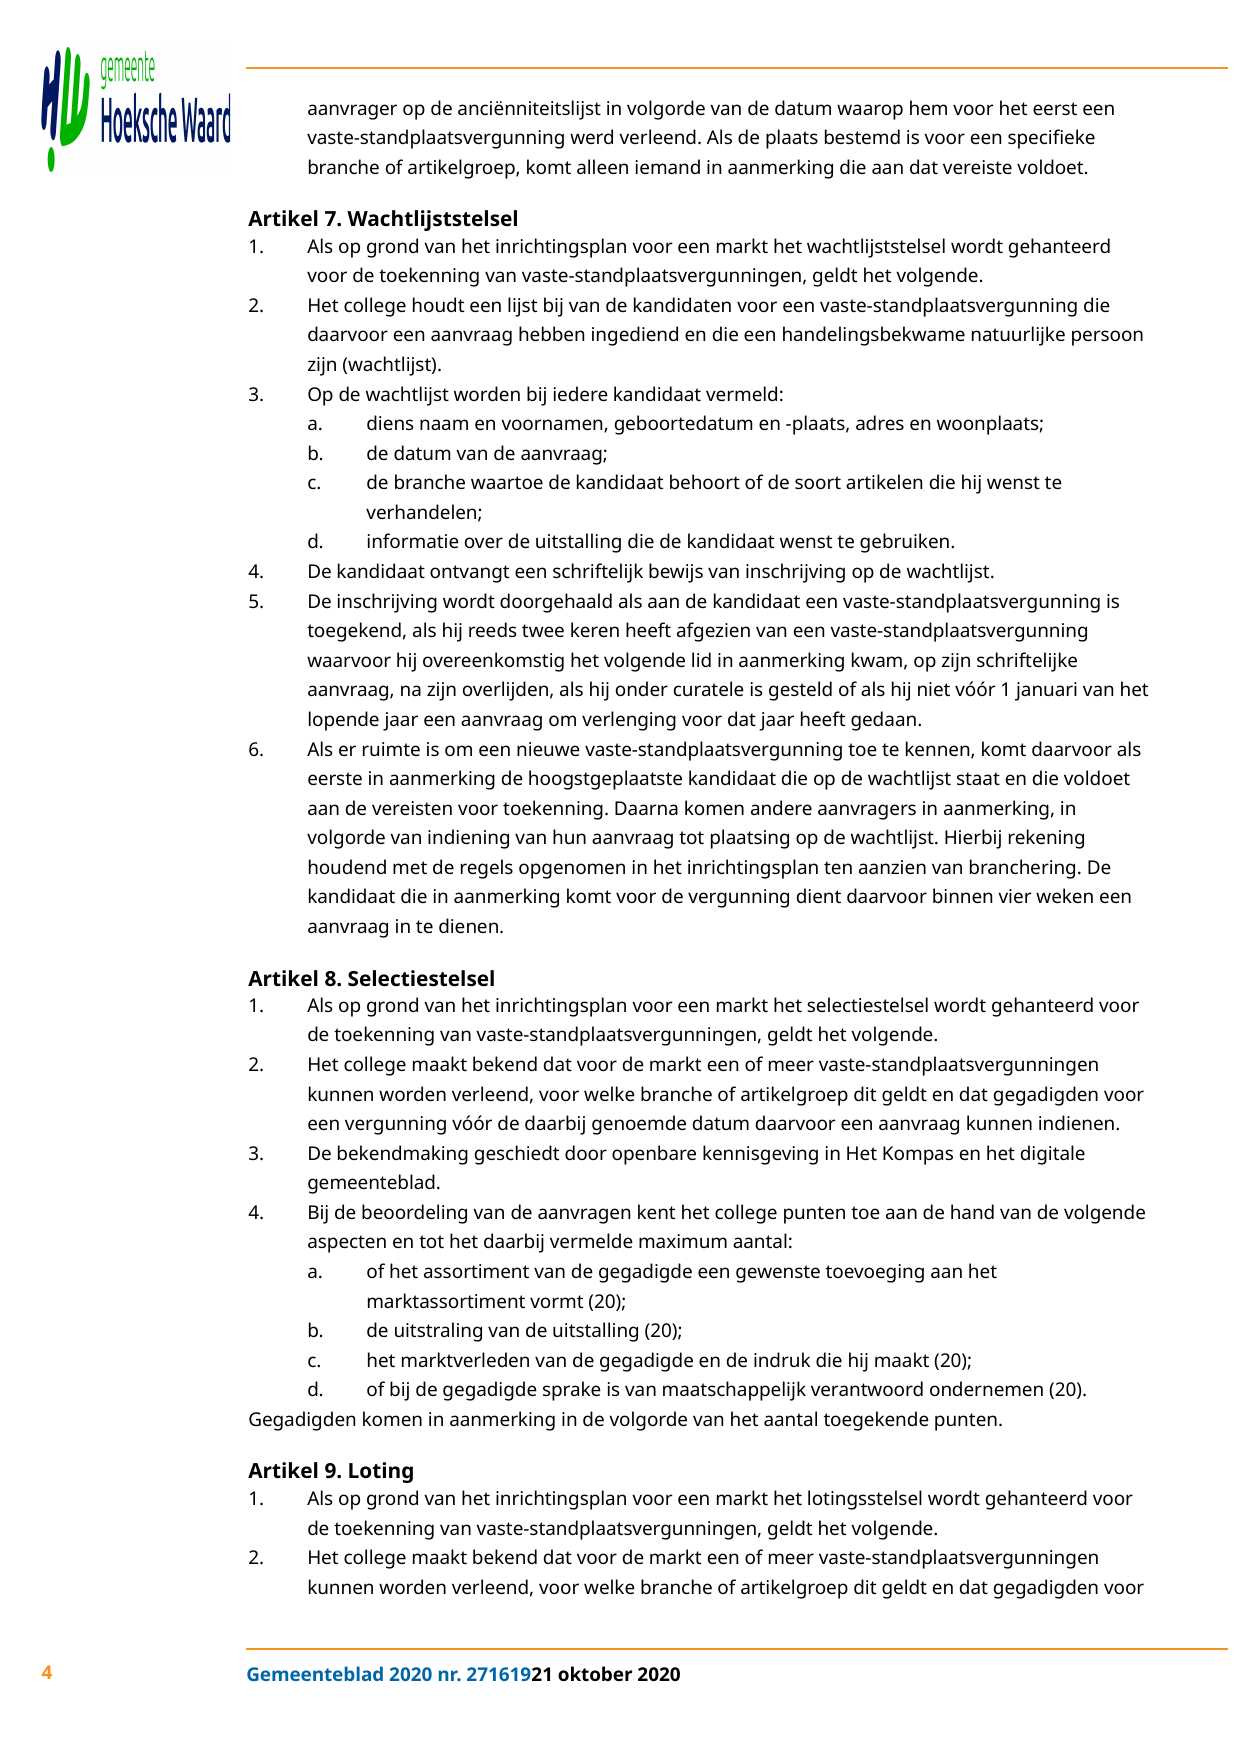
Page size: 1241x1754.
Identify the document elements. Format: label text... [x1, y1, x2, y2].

list Het college maakt bekend dat voor de markt een of meer vaste-standplaatsvergunningen kunnen worden verleend, voor welke branche of artikelgroep dit geldt en dat gegadigden voor een vergunning vóór de daarbij genoemde datum daarvoor een aanvraag kunnen indienen. [248, 1051, 1152, 1136]
list diens naam en voornamen, geboortedatum en -plaats, adres en woonplaats; [307, 410, 1152, 436]
list Als op grond van het inrichtingsplan voor een markt het lotingsstelsel wordt gehanteerd voor de toekenning van vaste-standplaatsvergunningen, geldt het volgende. [248, 1485, 1152, 1540]
text Gegadigden komen in aanmerking in de volgorde van het aantal toegekende punten. [248, 1406, 1152, 1432]
list De inschrijving wordt doorgehaald als aan de kandidaat een vaste-standplaatsvergunning is toegekend, als hij reeds twee keren heeft afgezien van een vaste-standplaatsvergunning waarvoor hij overeenkomstig het volgende lid in aanmerking kwam, op zijn schriftelijke aanvraag, na zijn overlijden, als hij onder curatele is gesteld of als hij niet vóór 1 januari van het lopende jaar een aanvraag om verlenging voor dat jaar heeft gedaan. [248, 588, 1152, 732]
list Het college houdt een lijst bij van de kandidaten voor een vaste-standplaatsvergunning die daarvoor een aanvraag hebben ingediend en die een handelingsbekwame natuurlijke persoon zijn (wachtlijst). [248, 292, 1152, 377]
list aanvrager op de anciënniteitslijst in volgorde van de datum waarop hem voor het eerst een vaste-standplaatsvergunning werd verleend. Als de plaats bestemd is voor een specifieke branche of artikelgroep, komt alleen iemand in aanmerking die aan dat vereiste voldoet. [248, 95, 1152, 180]
list Als er ruimte is om een nieuwe vaste-standplaatsvergunning toe te kennen, komt daarvoor als eerste in aanmerking de hoogstgeplaatste kandidaat die op de wachtlijst staat en die voldoet aan de vereisten voor toekenning. Daarna komen andere aanvragers in aanmerking, in volgorde van indiening van hun aanvraag tot plaatsing op de wachtlijst. Hierbij rekening houdend met de regels opgenomen in het inrichtingsplan ten aanzien van branchering. De kandidaat die in aanmerking komt voor de vergunning dient daarvoor binnen vier weken een aanvraag in te dienen. [248, 736, 1152, 939]
list het marktverleden van de gegadigde en de indruk die hij maakt (20); [307, 1347, 1152, 1373]
list Op de wachtlijst worden bij iedere kandidaat vermeld: [248, 381, 1152, 406]
list de datum van de aanvraag; [307, 440, 1152, 466]
list de branche waartoe de kandidaat behoort of de soort artikelen die hij wenst te verhandelen; [307, 469, 1152, 525]
list Als op grond van het inrichtingsplan voor een markt het wachtlijststelsel wordt gehanteerd voor de toekenning van vaste-standplaatsvergunningen, geldt het volgende. [248, 233, 1152, 288]
list of bij de gegadigde sprake is van maatschappelijk verantwoord ondernemen (20). [307, 1377, 1152, 1402]
list De bekendmaking geschiedt door openbare kennisgeving in Het Kompas en het digitale gemeenteblad. [248, 1140, 1152, 1195]
list informatie over de uitstalling die de kandidaat wenst te gebruiken. [307, 529, 1152, 554]
list Bij de beoordeling van de aanvragen kent het college punten toe aan de hand van de volgende aspecten en tot het daarbij vermelde maximum aantal: [248, 1199, 1152, 1254]
text Artikel 9. Loting [248, 1457, 1152, 1485]
list Als op grond van het inrichtingsplan voor een markt het selectiestelsel wordt gehanteerd voor de toekenning van vaste-standplaatsvergunningen, geldt het volgende. [248, 992, 1152, 1047]
list de uitstraling van de uitstalling (20); [307, 1317, 1152, 1343]
list of het assortiment van de gegadigde een gewenste toevoeging aan het marktassortiment vormt (20); [307, 1258, 1152, 1314]
text Artikel 7. Wachtlijststelsel [248, 204, 1152, 233]
list De kandidaat ontvangt een schriftelijk bewijs van inschrijving op de wachtlijst. [248, 558, 1152, 584]
picture [41, 47, 231, 172]
list Het college maakt bekend dat voor de markt een of meer vaste-standplaatsvergunningen kunnen worden verleend, voor welke branche of artikelgroep dit geldt en dat gegadigden voor [248, 1544, 1152, 1599]
text Artikel 8. Selectiestelsel [248, 964, 1152, 992]
